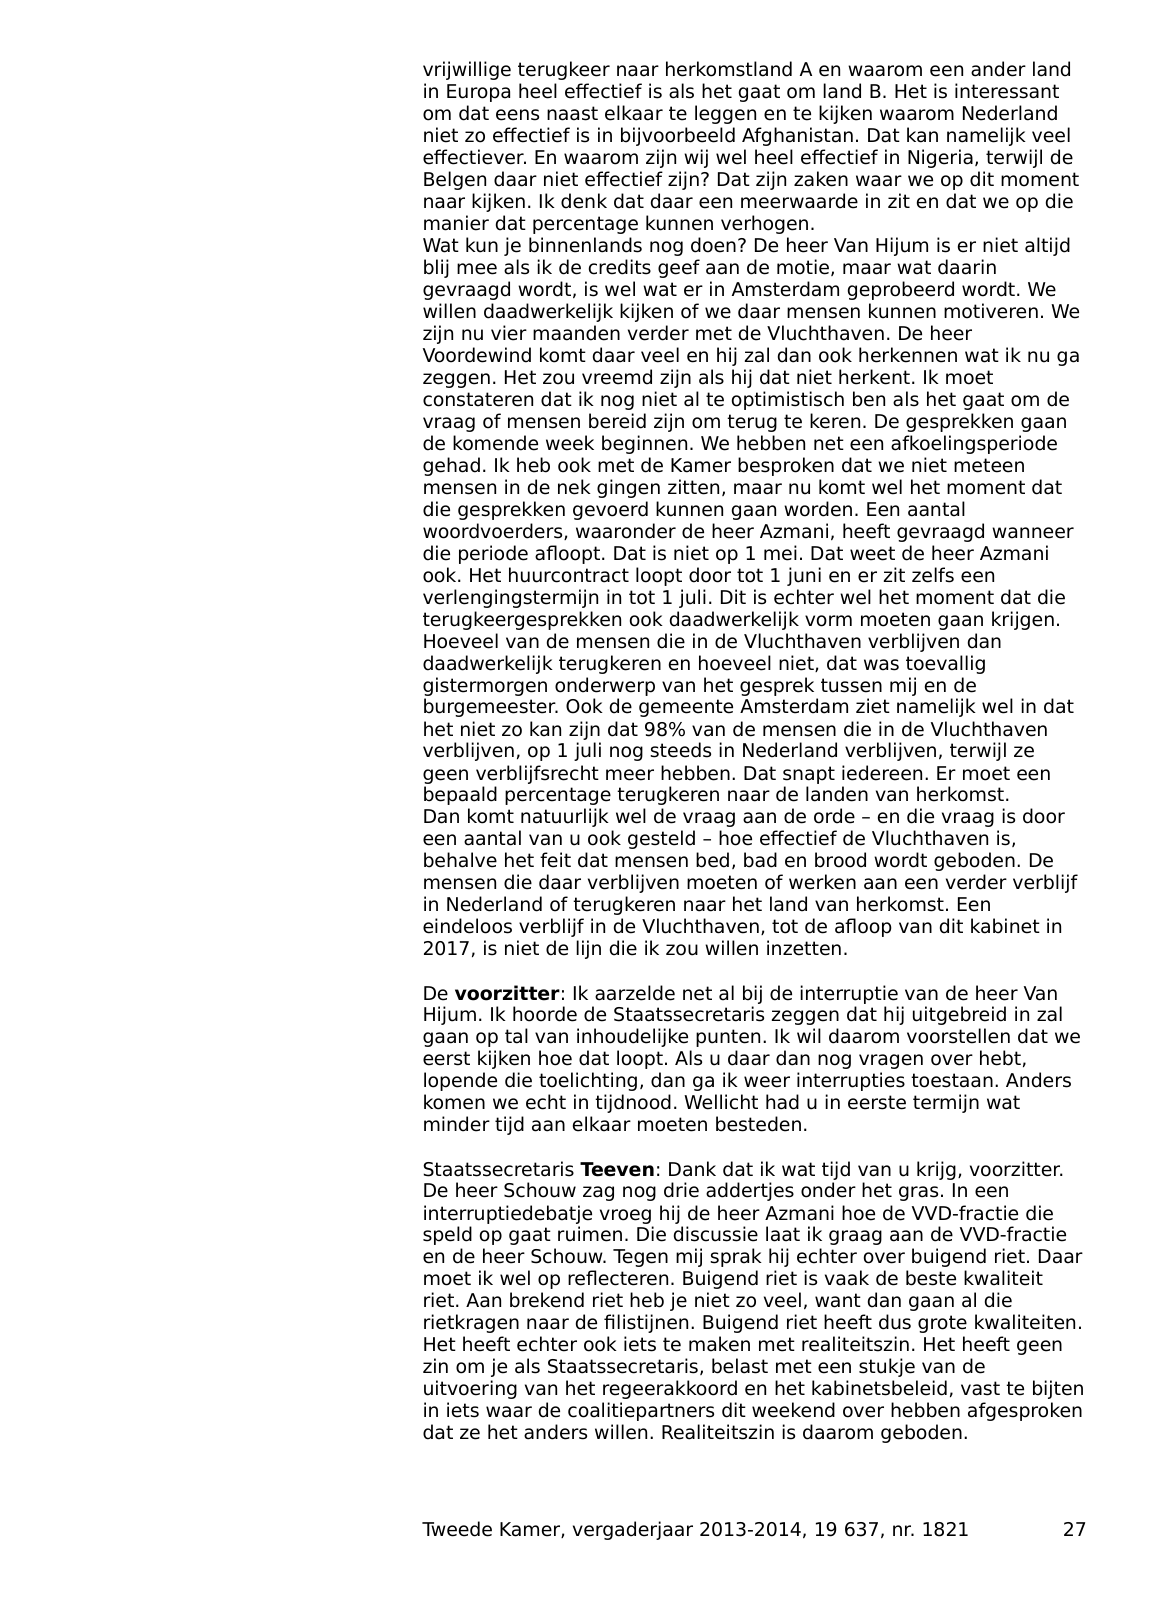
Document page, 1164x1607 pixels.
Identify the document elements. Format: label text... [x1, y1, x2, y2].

text Dan komt natuurlijk wel de vraag aan de orde – en die vraag is door een aantal van u ook gesteld – hoe effectief de Vluchthaven is, behalve het feit dat mensen bed, bad en brood wordt geboden. De mensen die daar verblijven moeten of werken aan een verder verblijf in Nederland of terugkeren naar het land van herkomst. Een eindeloos verblijf in de Vluchthaven, tot de afloop van dit kabinet in 2017, is niet de lijn die ik zou willen inzetten. [422, 806, 1087, 960]
text Wat kun je binnenlands nog doen? De heer Van Hijum is er niet altijd blij mee als ik de credits geef aan de motie, maar wat daarin gevraagd wordt, is wel wat er in Amsterdam geprobeerd wordt. We willen daadwerkelijk kijken of we daar mensen kunnen motiveren. We zijn nu vier maanden verder met de Vluchthaven. De heer Voordewind komt daar veel en hij zal dan ook herkennen wat ik nu ga zeggen. Het zou vreemd zijn als hij dat niet herkent. Ik moet constateren dat ik nog niet al te optimistisch ben als het gaat om de vraag of mensen bereid zijn om terug te keren. De gesprekken gaan de komende week beginnen. We hebben net een afkoelingsperiode gehad. Ik heb ook met de Kamer besproken dat we niet meteen mensen in de nek gingen zitten, maar nu komt wel het moment dat die gesprekken gevoerd kunnen gaan worden. Een aantal woordvoerders, waaronder de heer Azmani, heeft gevraagd wanneer die periode afloopt. Dat is niet op 1 mei. Dat weet de heer Azmani ook. Het huurcontract loopt door tot 1 juni en er zit zelfs een verlengingstermijn in tot 1 juli. Dit is echter wel het moment dat die terugkeergesprekken ook daadwerkelijk vorm moeten gaan krijgen. Hoeveel van de mensen die in de Vluchthaven verblijven dan daadwerkelijk terugkeren en hoeveel niet, dat was toevallig gistermorgen onderwerp van het gesprek tussen mij en de burgemeester. Ook de gemeente Amsterdam ziet namelijk wel in dat het niet zo kan zijn dat 98% van de mensen die in de Vluchthaven verblijven, op 1 juli nog steeds in Nederland verblijven, terwijl ze geen verblijfsrecht meer hebben. Dat snapt iedereen. Er moet een bepaald percentage terugkeren naar de landen van herkomst. [422, 235, 1087, 806]
text De heer Schouw zag nog drie addertjes onder het gras. In een interruptiedebatje vroeg hij de heer Azmani hoe de VVD-fractie die speld op gaat ruimen. Die discussie laat ik graag aan de VVD-fractie en de heer Schouw. Tegen mij sprak hij echter over buigend riet. Daar moet ik wel op reflecteren. Buigend riet is vaak de beste kwaliteit riet. Aan brekend riet heb je niet zo veel, want dan gaan al die rietkragen naar de filistijnen. Buigend riet heeft dus grote kwaliteiten. Het heeft echter ook iets te maken met realiteitszin. Het heeft geen zin om je als Staatssecretaris, belast met een stukje van de uitvoering van het regeerakkoord en het kabinetsbeleid, vast te bijten in iets waar de coalitiepartners dit weekend over hebben afgesproken dat ze het anders willen. Realiteitszin is daarom geboden. [422, 1180, 1087, 1444]
text Staatssecretaris Teeven: Dank dat ik wat tijd van u krijg, voorzitter. [422, 1158, 1087, 1180]
text vrijwillige terugkeer naar herkomstland A en waarom een ander land in Europa heel effectief is als het gaat om land B. Het is interessant om dat eens naast elkaar te leggen en te kijken waarom Nederland niet zo effectief is in bijvoorbeeld Afghanistan. Dat kan namelijk veel effectiever. En waarom zijn wij wel heel effectief in Nigeria, terwijl de Belgen daar niet effectief zijn? Dat zijn zaken waar we op dit moment naar kijken. Ik denk dat daar een meerwaarde in zit en dat we op die manier dat percentage kunnen verhogen. [422, 59, 1087, 235]
text De voorzitter: Ik aarzelde net al bij de interruptie van de heer Van Hijum. Ik hoorde de Staatssecretaris zeggen dat hij uitgebreid in zal gaan op tal van inhoudelijke punten. Ik wil daarom voorstellen dat we eerst kijken hoe dat loopt. Als u daar dan nog vragen over hebt, lopende die toelichting, dan ga ik weer interrupties toestaan. Anders komen we echt in tijdnood. Wellicht had u in eerste termijn wat minder tijd aan elkaar moeten besteden. [422, 982, 1087, 1136]
